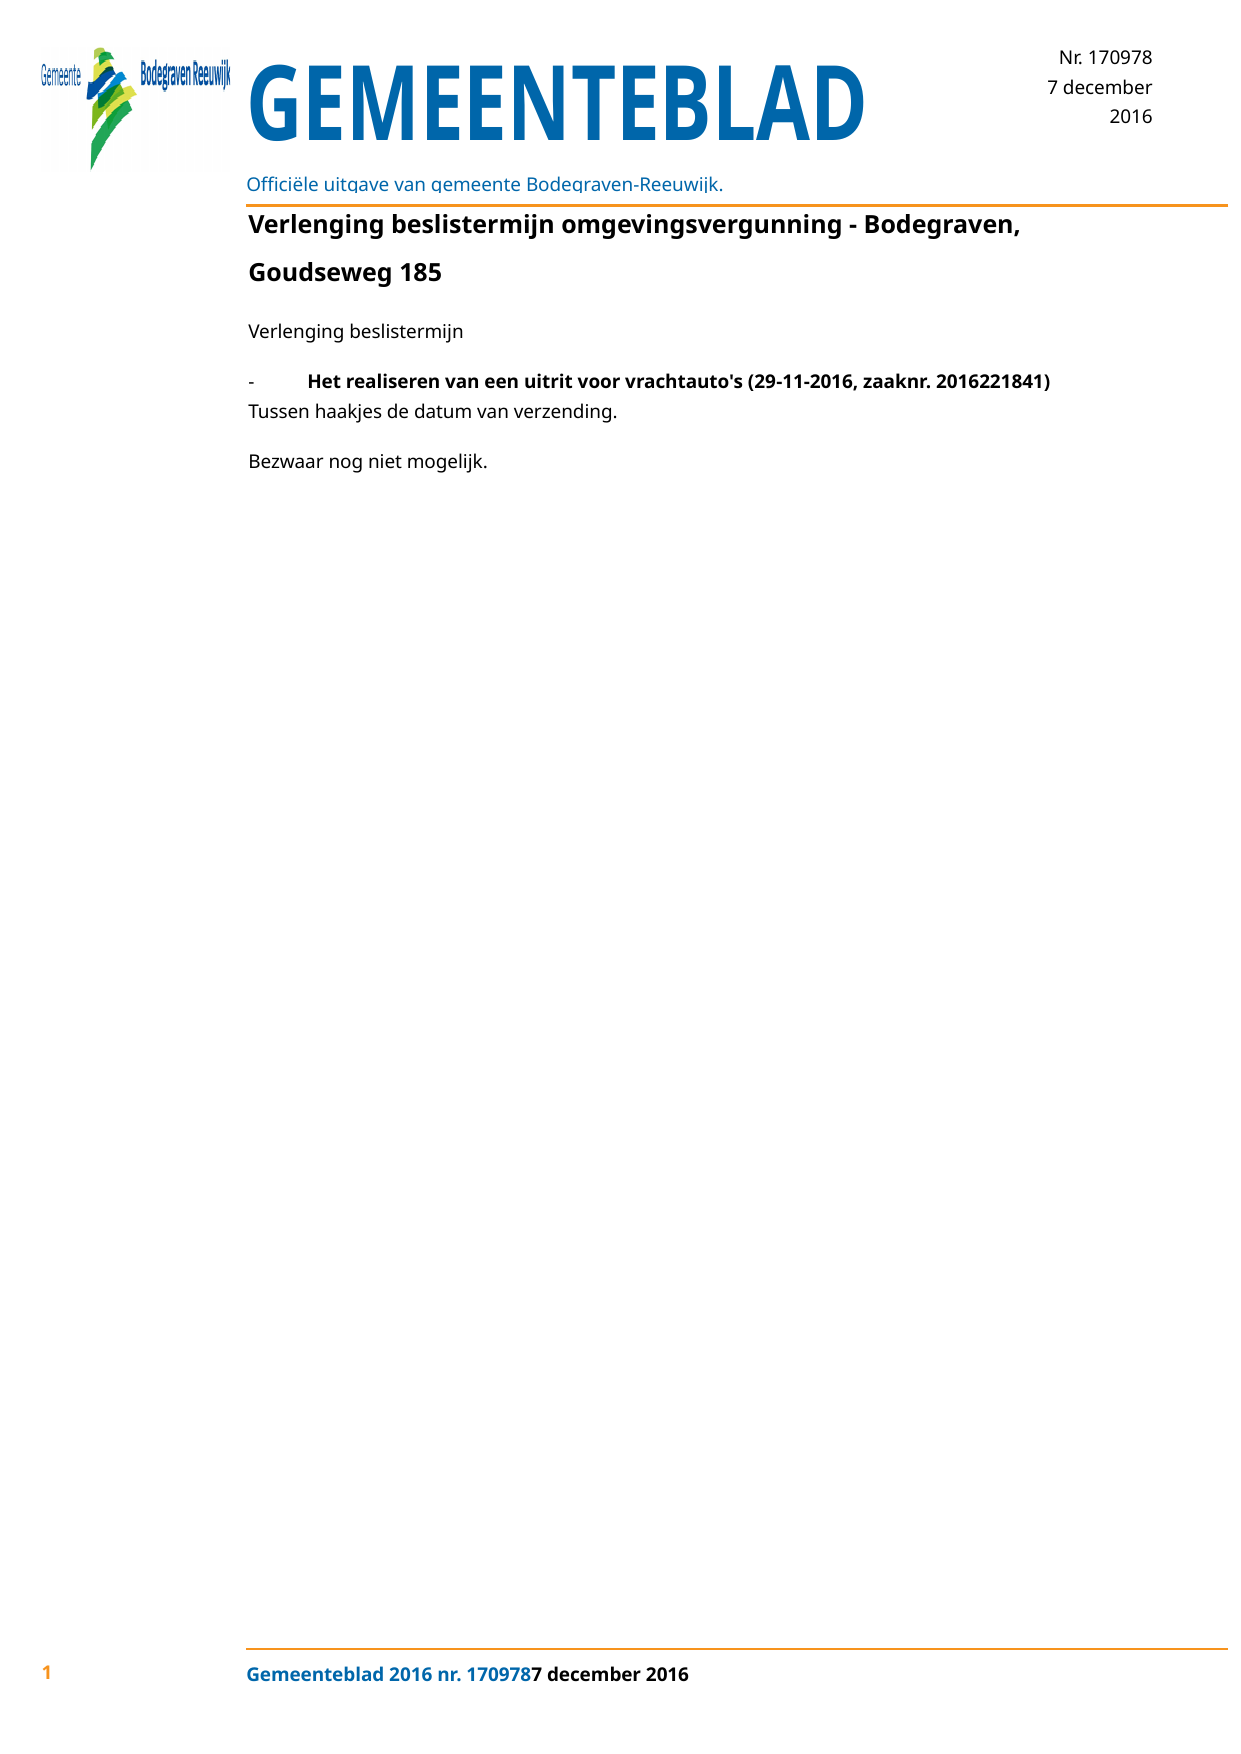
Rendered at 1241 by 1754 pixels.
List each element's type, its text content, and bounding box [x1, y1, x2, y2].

text Bezwaar nog niet mogelijk. [248, 448, 1152, 474]
text Verlenging beslistermijn [248, 318, 1152, 344]
text Tussen haakjes de datum van verzending. [248, 398, 1152, 424]
picture [41, 47, 231, 172]
list Het realiseren van een uitrit voor vrachtauto's (29‑11‑2016, zaaknr. 2016221841) [248, 368, 1152, 394]
text Verlenging beslistermijn omgevingsvergunning - Bodegraven, Goudseweg 185 [248, 207, 1152, 288]
